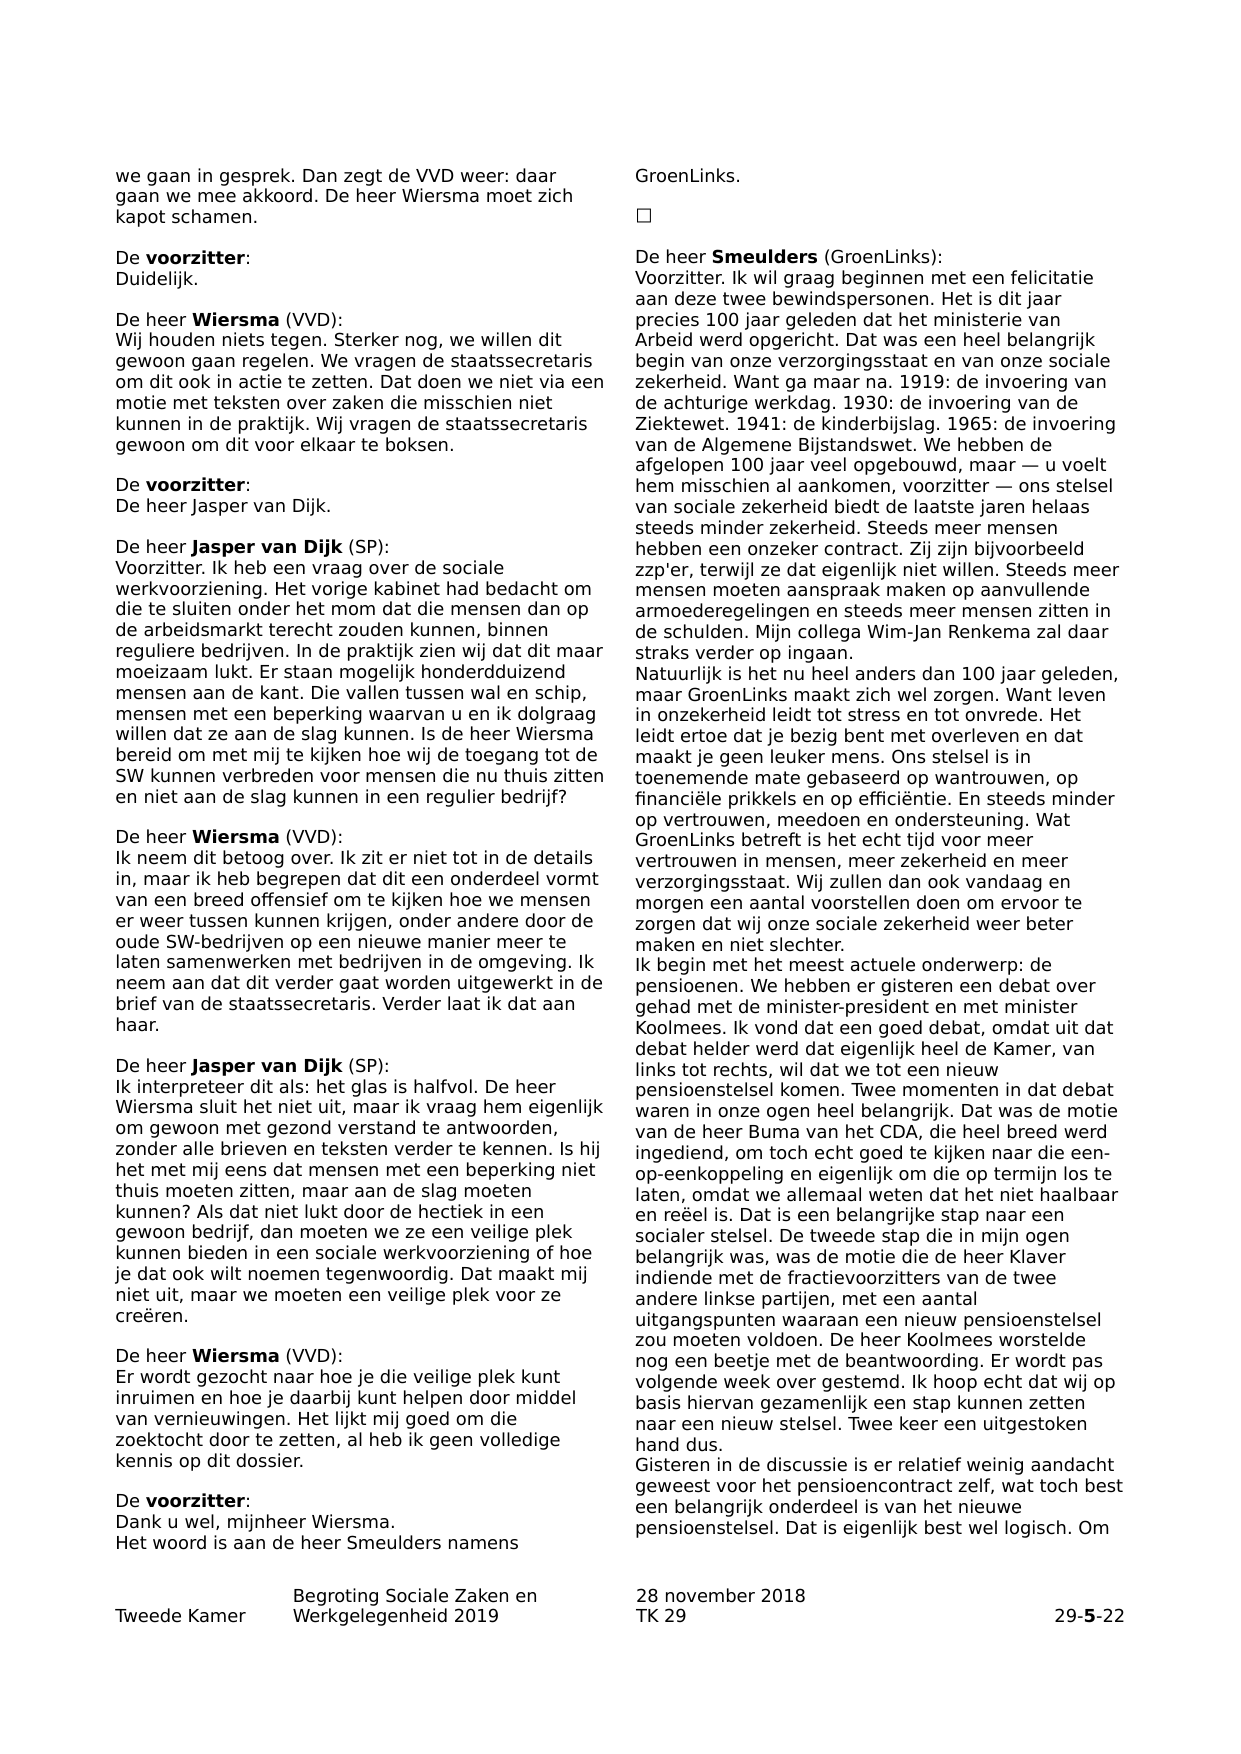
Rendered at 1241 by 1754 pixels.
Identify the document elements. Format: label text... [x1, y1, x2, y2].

text Duidelijk. [115, 268, 605, 289]
text Het woord is aan de heer Smeulders namens [115, 1533, 605, 1554]
text De voorzitter: [115, 475, 605, 496]
text Dank u wel, mijnheer Wiersma. [115, 1512, 605, 1533]
text De voorzitter: [115, 1491, 605, 1512]
text Voorzitter. Ik heb een vraag over de sociale werkvoorziening. Het vorige kabinet had bedacht om die te sluiten onder het mom dat die mensen dan op de arbeidsmarkt terecht zouden kunnen, binnen reguliere bedrijven. In de praktijk zien wij dat dit maar moeizaam lukt. Er staan mogelijk honderdduizend mensen aan de kant. Die vallen tussen wal en schip, mensen met een beperking waarvan u en ik dolgraag willen dat ze aan de slag kunnen. Is de heer Wiersma bereid om met mij te kijken hoe wij de toegang tot de SW kunnen verbreden voor mensen die nu thuis zitten en niet aan de slag kunnen in een regulier bedrijf? [115, 557, 605, 807]
text De heer Smeulders (GroenLinks): [635, 247, 1125, 268]
text Voorzitter. Ik wil graag beginnen met een felicitatie aan deze twee bewindspersonen. Het is dit jaar precies 100 jaar geleden dat het ministerie van Arbeid werd opgericht. Dat was een heel belangrijk begin van onze verzorgingsstaat en van onze sociale zekerheid. Want ga maar na. 1919: de invoering van de achturige werkdag. 1930: de invoering van de Ziektewet. 1941: de kinderbijslag. 1965: de invoering van de Algemene Bijstandswet. We hebben de afgelopen 100 jaar veel opgebouwd, maar — u voelt hem misschien al aankomen, voorzitter — ons stelsel van sociale zekerheid biedt de laatste jaren helaas steeds minder zekerheid. Steeds meer mensen hebben een onzeker contract. Zij zijn bijvoorbeeld zzp'er, terwijl ze dat eigenlijk niet willen. Steeds meer mensen moeten aanspraak maken op aanvullende armoederegelingen en steeds meer mensen zitten in de schulden. Mijn collega Wim-Jan Renkema zal daar straks verder op ingaan. [635, 268, 1125, 663]
text Ik interpreteer dit als: het glas is halfvol. De heer Wiersma sluit het niet uit, maar ik vraag hem eigenlijk om gewoon met gezond verstand te antwoorden, zonder alle brieven en teksten verder te kennen. Is hij het met mij eens dat mensen met een beperking niet thuis moeten zitten, maar aan de slag moeten kunnen? Als dat niet lukt door de hectiek in een gewoon bedrijf, dan moeten we ze een veilige plek kunnen bieden in een sociale werkvoorziening of hoe je dat ook wilt noemen tegenwoordig. Dat maakt mij niet uit, maar we moeten een veilige plek voor ze creëren. [115, 1076, 605, 1326]
text Gisteren in de discussie is er relatief weinig aandacht geweest voor het pensioencontract zelf, wat toch best een belangrijk onderdeel is van het nieuwe pensioenstelsel. Dat is eigenlijk best wel logisch. Om [635, 1455, 1125, 1538]
text ⬜ [635, 206, 1125, 227]
text De voorzitter: [115, 248, 605, 268]
text De heer Wiersma (VVD): [115, 1346, 605, 1367]
text De heer Wiersma (VVD): [115, 309, 605, 330]
text De heer Jasper van Dijk (SP): [115, 537, 605, 557]
text De heer Jasper van Dijk. [115, 496, 605, 517]
text De heer Wiersma (VVD): [115, 827, 605, 848]
text De heer Jasper van Dijk (SP): [115, 1056, 605, 1076]
text Wij houden niets tegen. Sterker nog, we willen dit gewoon gaan regelen. We vragen de staatssecretaris om dit ook in actie te zetten. Dat doen we niet via een motie met teksten over zaken die misschien niet kunnen in de praktijk. Wij vragen de staatssecretaris gewoon om dit voor elkaar te boksen. [115, 330, 605, 455]
text we gaan in gesprek. Dan zegt de VVD weer: daar gaan we mee akkoord. De heer Wiersma moet zich kapot schamen. [115, 165, 605, 228]
text Er wordt gezocht naar hoe je die veilige plek kunt inruimen en hoe je daarbij kunt helpen door middel van vernieuwingen. Het lijkt mij goed om die zoektocht door te zetten, al heb ik geen volledige kennis op dit dossier. [115, 1367, 605, 1471]
text Ik neem dit betoog over. Ik zit er niet tot in de details in, maar ik heb begrepen dat dit een onderdeel vormt van een breed offensief om te kijken hoe we mensen er weer tussen kunnen krijgen, onder andere door de oude SW-bedrijven op een nieuwe manier meer te laten samenwerken met bedrijven in de omgeving. Ik neem aan dat dit verder gaat worden uitgewerkt in de brief van de staatssecretaris. Verder laat ik dat aan haar. [115, 848, 605, 1036]
text GroenLinks. [635, 165, 1125, 186]
text Natuurlijk is het nu heel anders dan 100 jaar geleden, maar GroenLinks maakt zich wel zorgen. Want leven in onzekerheid leidt tot stress en tot onvrede. Het leidt ertoe dat je bezig bent met overleven en dat maakt je geen leuker mens. Ons stelsel is in toenemende mate gebaseerd op wantrouwen, op financiële prikkels en op efficiëntie. En steeds minder op vertrouwen, meedoen en ondersteuning. Wat GroenLinks betreft is het echt tijd voor meer vertrouwen in mensen, meer zekerheid en meer verzorgingsstaat. Wij zullen dan ook vandaag en morgen een aantal voorstellen doen om ervoor te zorgen dat wij onze sociale zekerheid weer beter maken en niet slechter. [635, 663, 1125, 955]
text Ik begin met het meest actuele onderwerp: de pensioenen. We hebben er gisteren een debat over gehad met de minister-president en met minister Koolmees. Ik vond dat een goed debat, omdat uit dat debat helder werd dat eigenlijk heel de Kamer, van links tot rechts, wil dat we tot een nieuw pensioenstelsel komen. Twee momenten in dat debat waren in onze ogen heel belangrijk. Dat was de motie van de heer Buma van het CDA, die heel breed werd ingediend, om toch echt goed te kijken naar die een-op-eenkoppeling en eigenlijk om die op termijn los te laten, omdat we allemaal weten dat het niet haalbaar en reëel is. Dat is een belangrijke stap naar een socialer stelsel. De tweede stap die in mijn ogen belangrijk was, was de motie die de heer Klaver indiende met de fractievoorzitters van de twee andere linkse partijen, met een aantal uitgangspunten waaraan een nieuw pensioenstelsel zou moeten voldoen. De heer Koolmees worstelde nog een beetje met de beantwoording. Er wordt pas volgende week over gestemd. Ik hoop echt dat wij op basis hiervan gezamenlijk een stap kunnen zetten naar een nieuw stelsel. Twee keer een uitgestoken hand dus. [635, 955, 1125, 1455]
